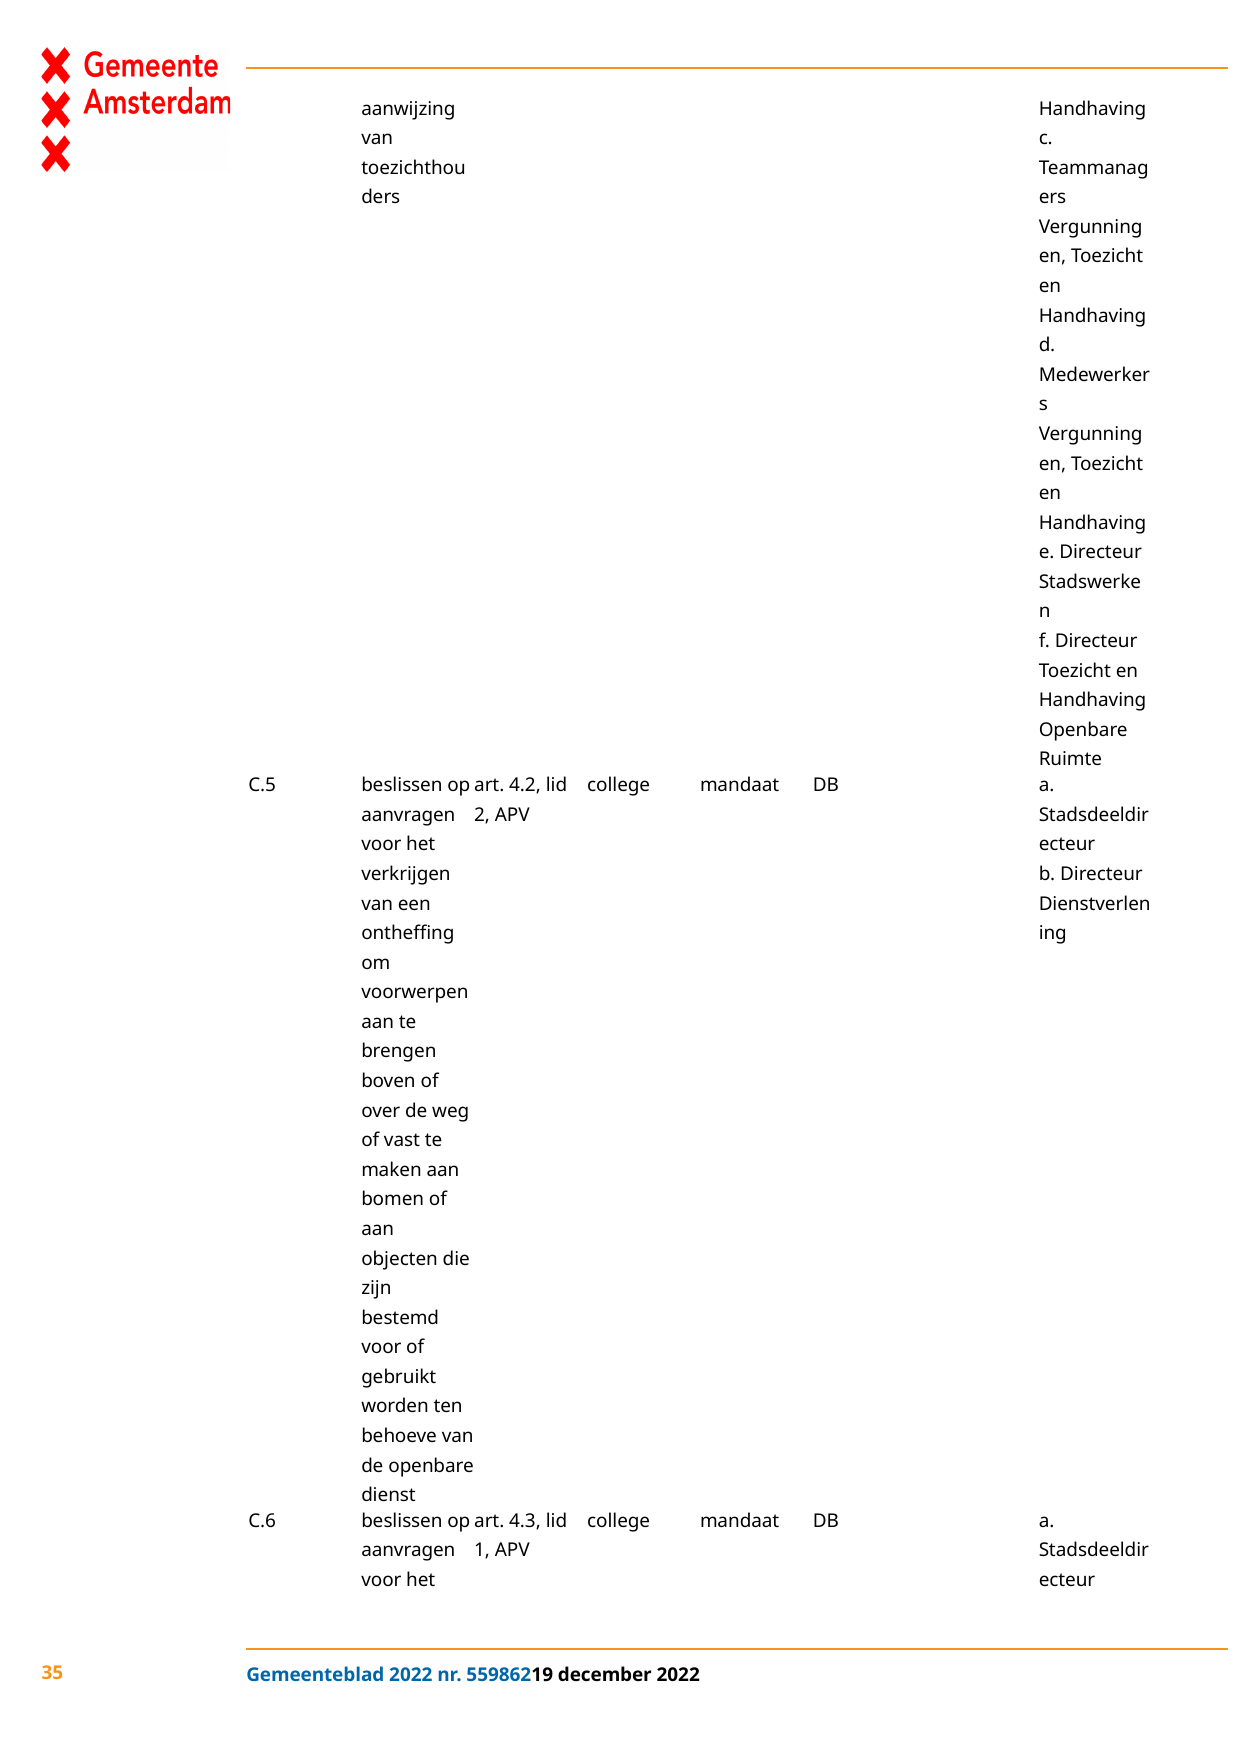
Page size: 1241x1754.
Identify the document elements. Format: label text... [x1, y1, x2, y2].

picture [41, 47, 231, 172]
table_cell [587, 95, 700, 771]
table_cell beslissen op aanvragen voor het [361, 1507, 474, 1592]
table_cell Handhaving c. Teammanagers Vergunningen, Toezicht en Handhaving d. Medewerkers Vergunningen, Toezicht en Handhaving e. Directeur Stadswerken f. Directeur Toezicht en Handhaving Openbare Ruimte [1039, 95, 1152, 771]
table_cell beslissen op aanvragen voor het verkrijgen van een ontheffing om voorwerpen aan te brengen boven of over de weg of vast te maken aan bomen of aan objecten die zijn bestemd voor of gebruikt worden ten behoeve van de openbare dienst [361, 771, 474, 1507]
table_cell C.6 [248, 1507, 361, 1592]
table_cell [926, 771, 1038, 1507]
table_cell college [587, 771, 700, 1507]
table_cell [926, 95, 1038, 771]
table_cell a. Stadsdeeldirecteur b. Directeur Dienstverlening [1039, 771, 1152, 1507]
table_cell [813, 95, 926, 771]
table_cell [248, 95, 361, 771]
table_cell mandaat [700, 1507, 813, 1592]
table_cell DB [813, 771, 926, 1507]
table_cell [926, 1507, 1038, 1592]
table_cell college [587, 1507, 700, 1592]
table_cell mandaat [700, 771, 813, 1507]
table_cell aanwijzing van toezichthouders [361, 95, 474, 771]
table_cell C.5 [248, 771, 361, 1507]
table_cell DB [813, 1507, 926, 1592]
table_cell [700, 95, 813, 771]
table_cell art. 4.2, lid 2, APV [474, 771, 587, 1507]
table_cell a. Stadsdeeldirecteur [1039, 1507, 1152, 1592]
table_cell art. 4.3, lid 1, APV [474, 1507, 587, 1592]
table_cell [474, 95, 587, 771]
